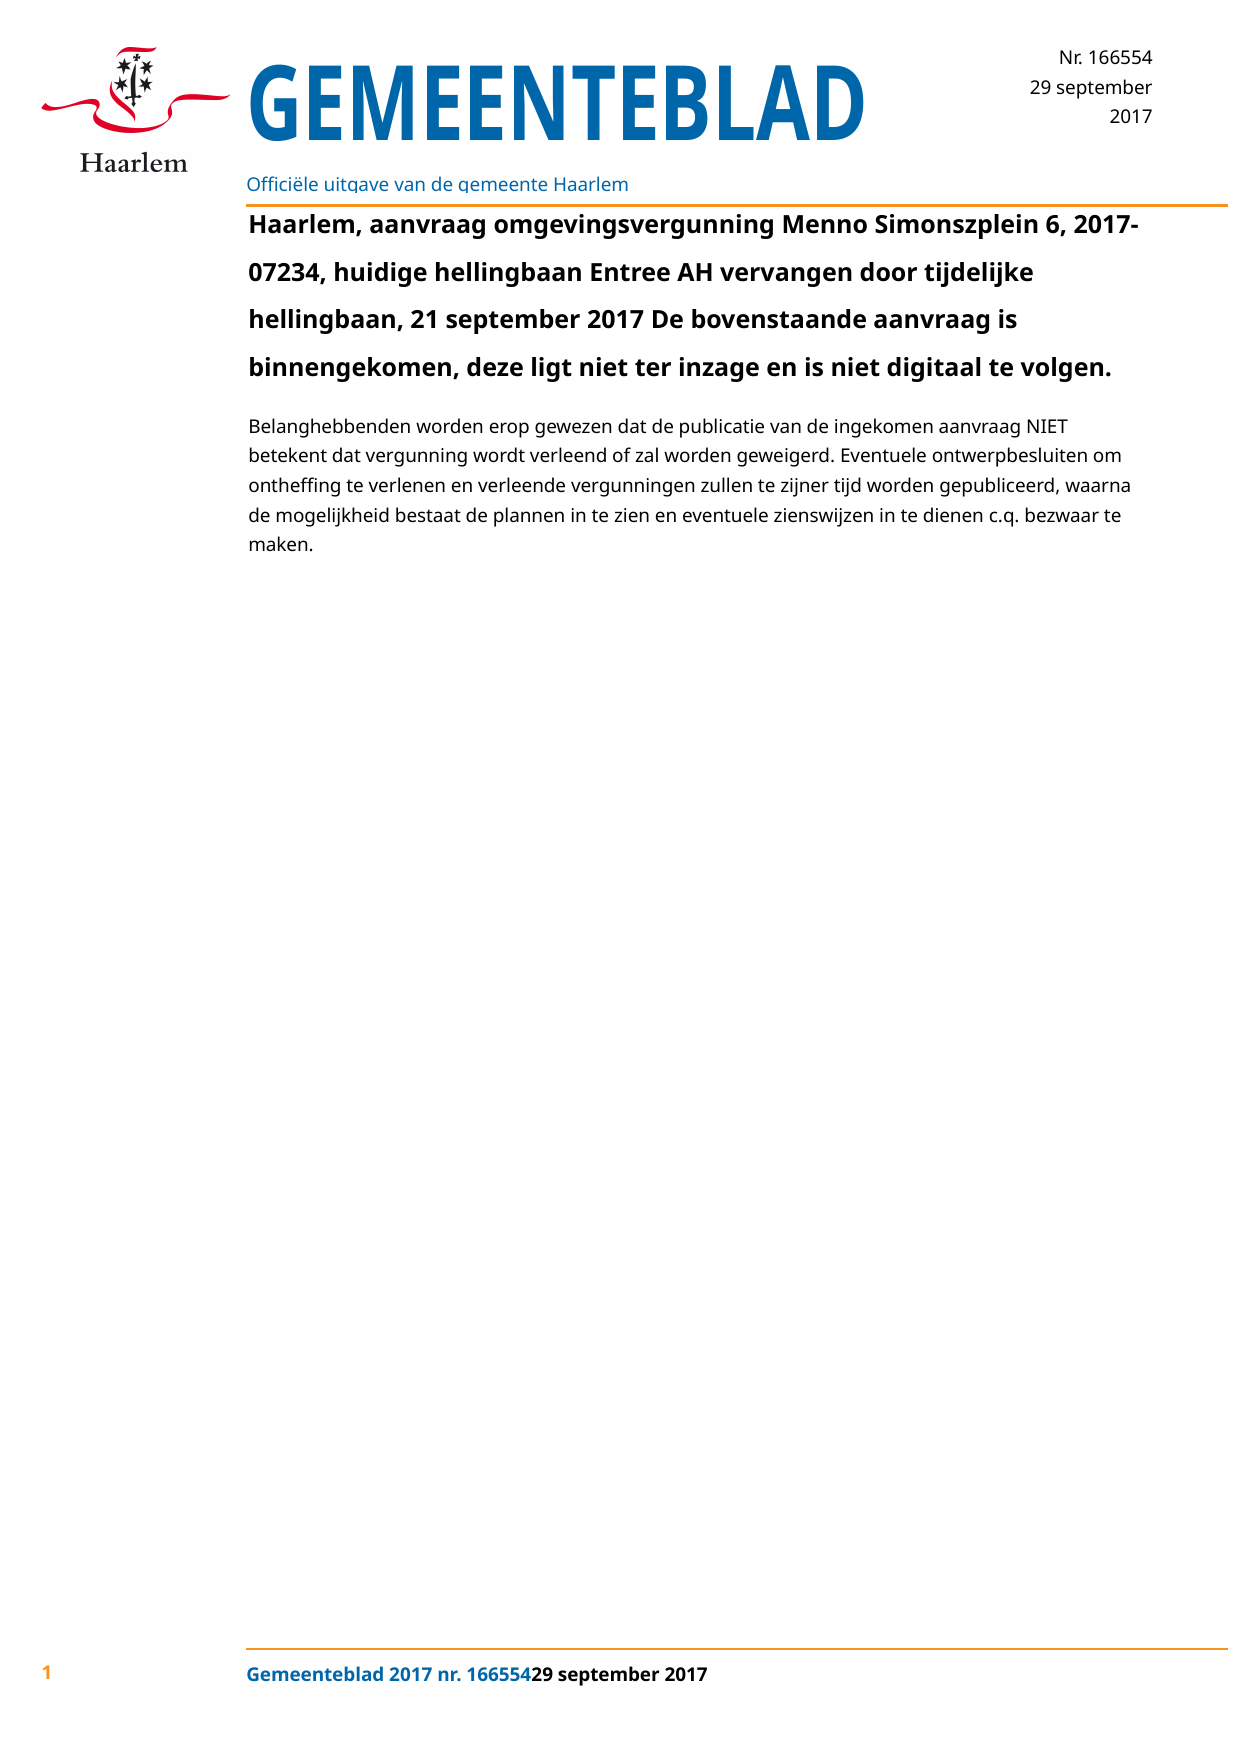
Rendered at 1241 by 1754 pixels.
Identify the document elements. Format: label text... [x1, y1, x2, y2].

picture [41, 47, 231, 172]
text Belanghebbenden worden erop gewezen dat de publicatie van de ingekomen aanvraag NIET betekent dat vergunning wordt verleend of zal worden geweigerd. Eventuele ontwerpbesluiten om ontheffing te verlenen en verleende vergunningen zullen te zijner tijd worden gepubliceerd, waarna de mogelijkheid bestaat de plannen in te zien en eventuele zienswijzen in te dienen c.q. bezwaar te maken. [248, 413, 1152, 557]
text Haarlem, aanvraag omgevingsvergunning Menno Simonszplein 6, 2017-07234, huidige hellingbaan Entree AH vervangen door tijdelijke hellingbaan, 21 september 2017 De bovenstaande aanvraag is binnengekomen, deze ligt niet ter inzage en is niet digitaal te volgen. [248, 207, 1152, 384]
